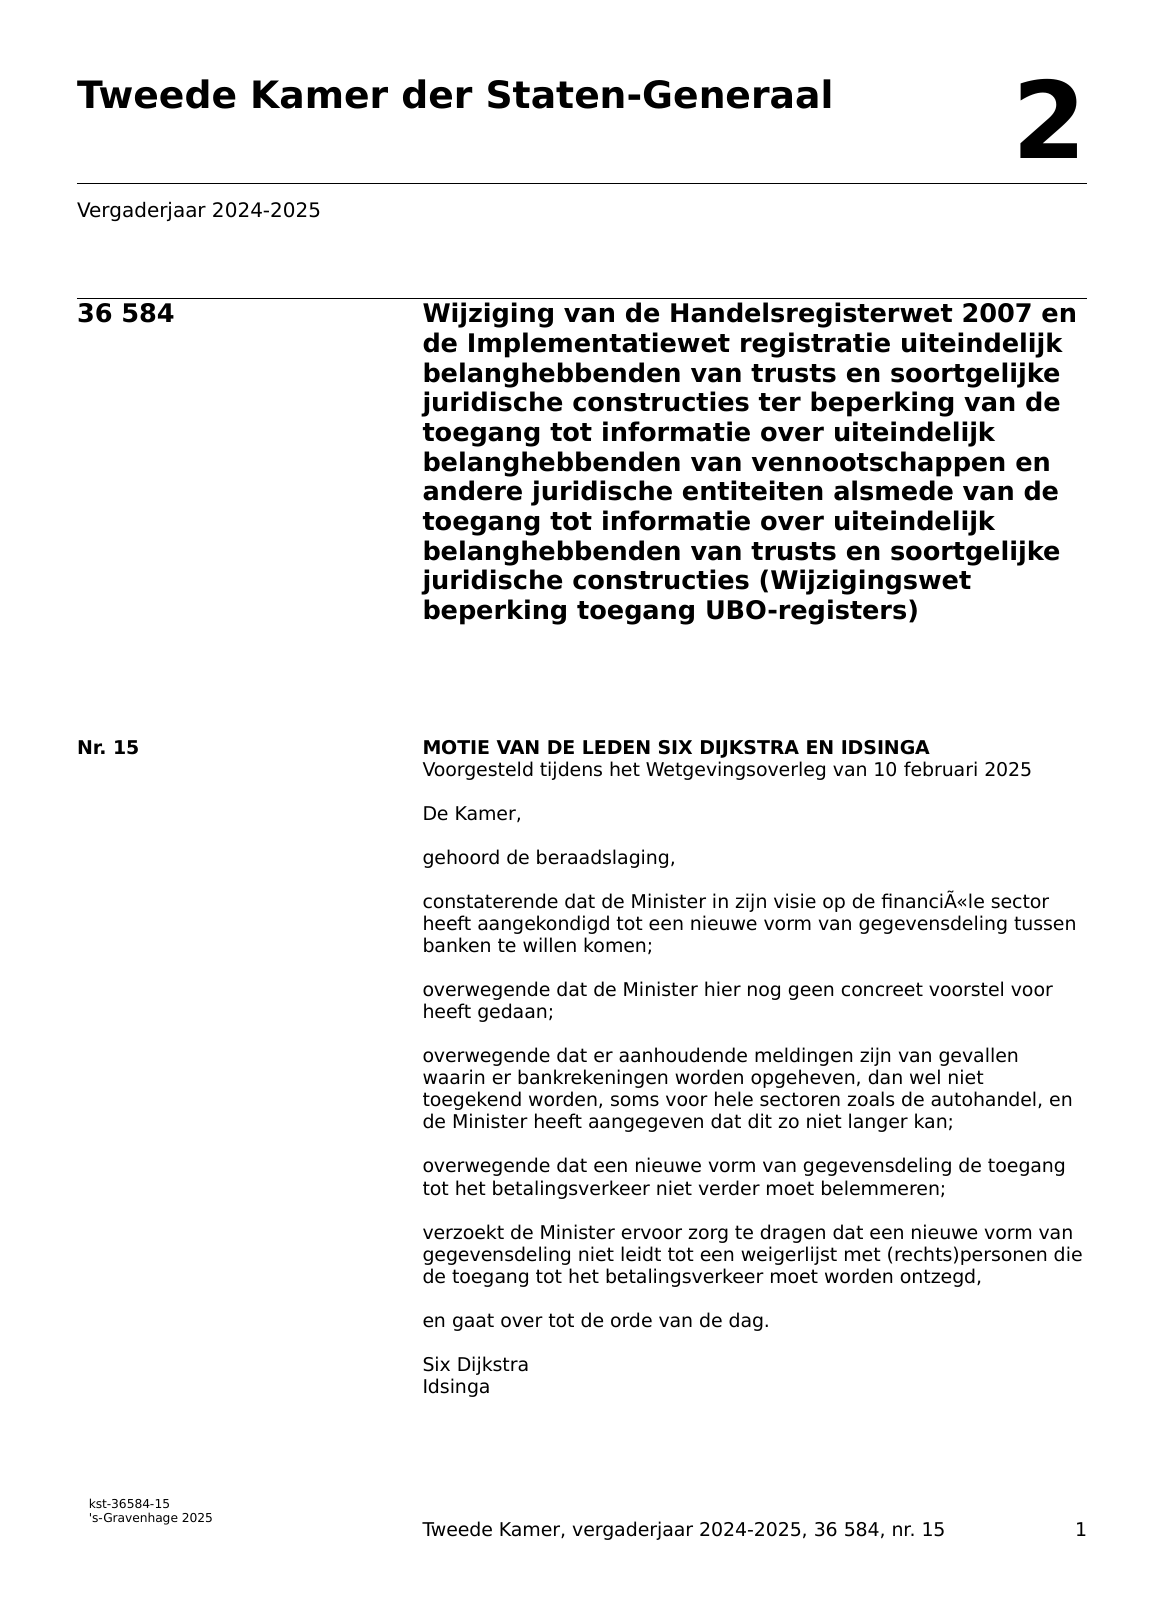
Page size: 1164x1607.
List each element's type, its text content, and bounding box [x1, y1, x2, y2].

text overwegende dat een nieuwe vorm van gegevensdeling de toegang tot het betalingsverkeer niet verder moet belemmeren; [422, 1155, 1087, 1199]
text De Kamer, [422, 803, 1087, 825]
subtitle 36 584 Wijziging van de Handelsregisterwet 2007 en de Implementatiewet registratie uiteindelijk belanghebbenden van trusts en soortgelijke juridische constructies ter beperking van de toegang tot informatie over uiteindelijk belanghebbenden van vennootschappen en andere juridische entiteiten alsmede van de toegang tot informatie over uiteindelijk belanghebbenden van trusts en soortgelijke juridische constructies (Wijzigingswet beperking toegang UBO-registers) [77, 299, 1087, 626]
table_header 2 [886, 59, 1087, 183]
text kst-36584-15 [88, 1497, 323, 1511]
text Idsinga [422, 1376, 1087, 1398]
text en gaat over tot de orde van de dag. [422, 1310, 1087, 1332]
text constaterende dat de Minister in zijn visie op de financiÃ«le sector heeft aangekondigd tot een nieuwe vorm van gegevensdeling tussen banken te willen komen; [422, 891, 1087, 957]
text overwegende dat de Minister hier nog geen concreet voorstel voor heeft gedaan; [422, 979, 1087, 1023]
text overwegende dat er aanhoudende meldingen zijn van gevallen waarin er bankrekeningen worden opgeheven, dan wel niet toegekend worden, soms voor hele sectoren zoals de autohandel, en de Minister heeft aangegeven dat dit zo niet langer kan; [422, 1045, 1087, 1133]
text gehoord de beraadslaging, [422, 847, 1087, 869]
text Voorgesteld tijdens het Wetgevingsoverleg van 10 februari 2025 [422, 758, 1087, 781]
text 's-Gravenhage 2025 [88, 1511, 323, 1525]
table_header Tweede Kamer der Staten-Generaal [77, 59, 886, 183]
table_cell Vergaderjaar 2024-2025 [77, 184, 1087, 298]
text Six Dijkstra [422, 1354, 1087, 1376]
text verzoekt de Minister ervoor zorg te dragen dat een nieuwe vorm van gegevensdeling niet leidt tot een weigerlijst met (rechts)personen die de toegang tot het betalingsverkeer moet worden ontzegd, [422, 1222, 1087, 1287]
subtitle Nr. 15 MOTIE VAN DE LEDEN SIX DIJKSTRA EN IDSINGA [77, 737, 1087, 758]
